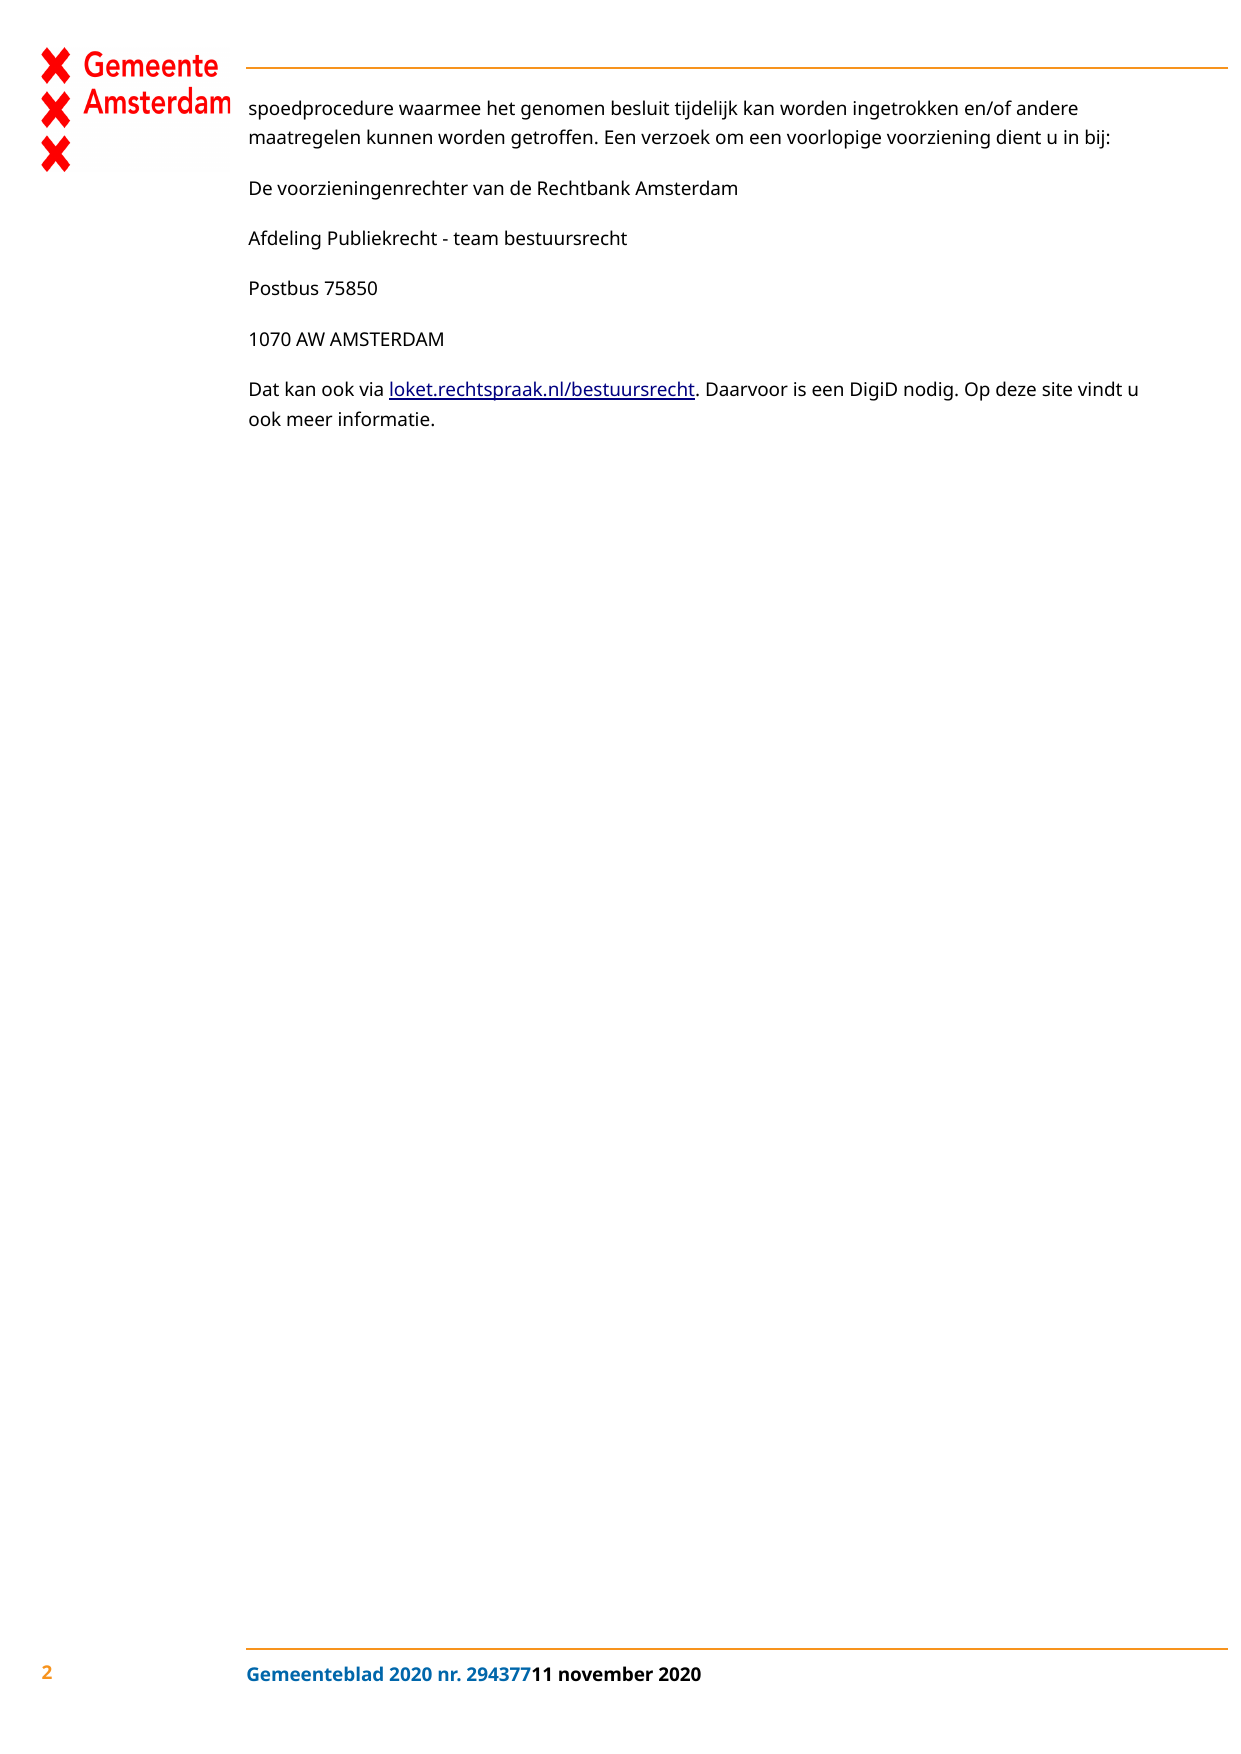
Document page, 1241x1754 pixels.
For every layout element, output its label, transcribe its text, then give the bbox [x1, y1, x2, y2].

text Afdeling Publiekrecht - team bestuursrecht [248, 225, 1152, 251]
text 1070 AW AMSTERDAM [248, 326, 1152, 352]
text Dat kan ook via loket.rechtspraak.nl/bestuursrecht. Daarvoor is een DigiD nodig. Op deze site vindt u ook meer informatie. [248, 376, 1152, 432]
text De voorzieningenrechter van de Rechtbank Amsterdam [248, 175, 1152, 201]
picture [41, 47, 231, 172]
text Postbus 75850 [248, 276, 1152, 301]
text spoedprocedure waarmee het genomen besluit tijdelijk kan worden ingetrokken en/of andere maatregelen kunnen worden getroffen. Een verzoek om een voorlopige voorziening dient u in bij: [248, 95, 1152, 150]
